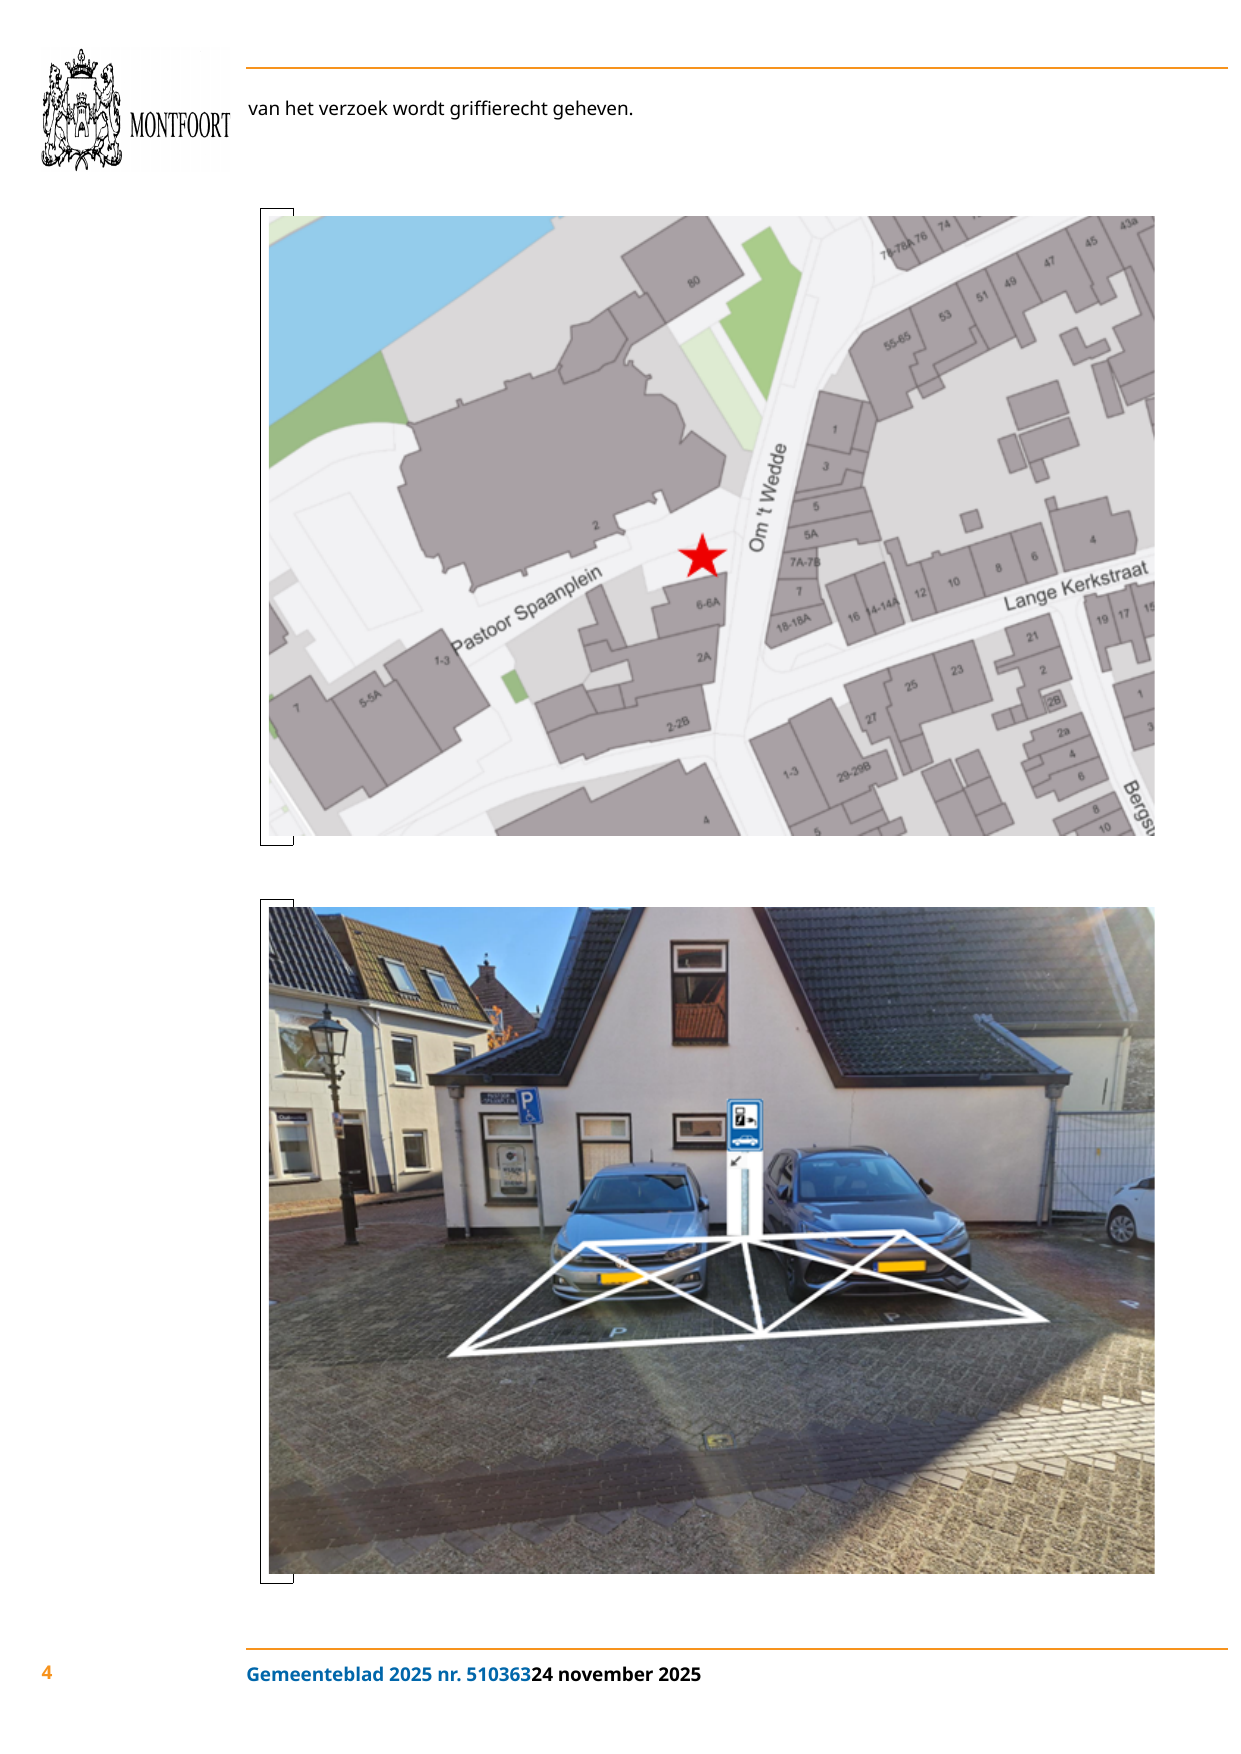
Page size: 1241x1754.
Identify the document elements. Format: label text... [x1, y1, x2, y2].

picture [268, 216, 1155, 836]
picture [268, 907, 1155, 1574]
text van het verzoek wordt griffierecht geheven. [248, 95, 1152, 121]
picture [41, 47, 231, 172]
